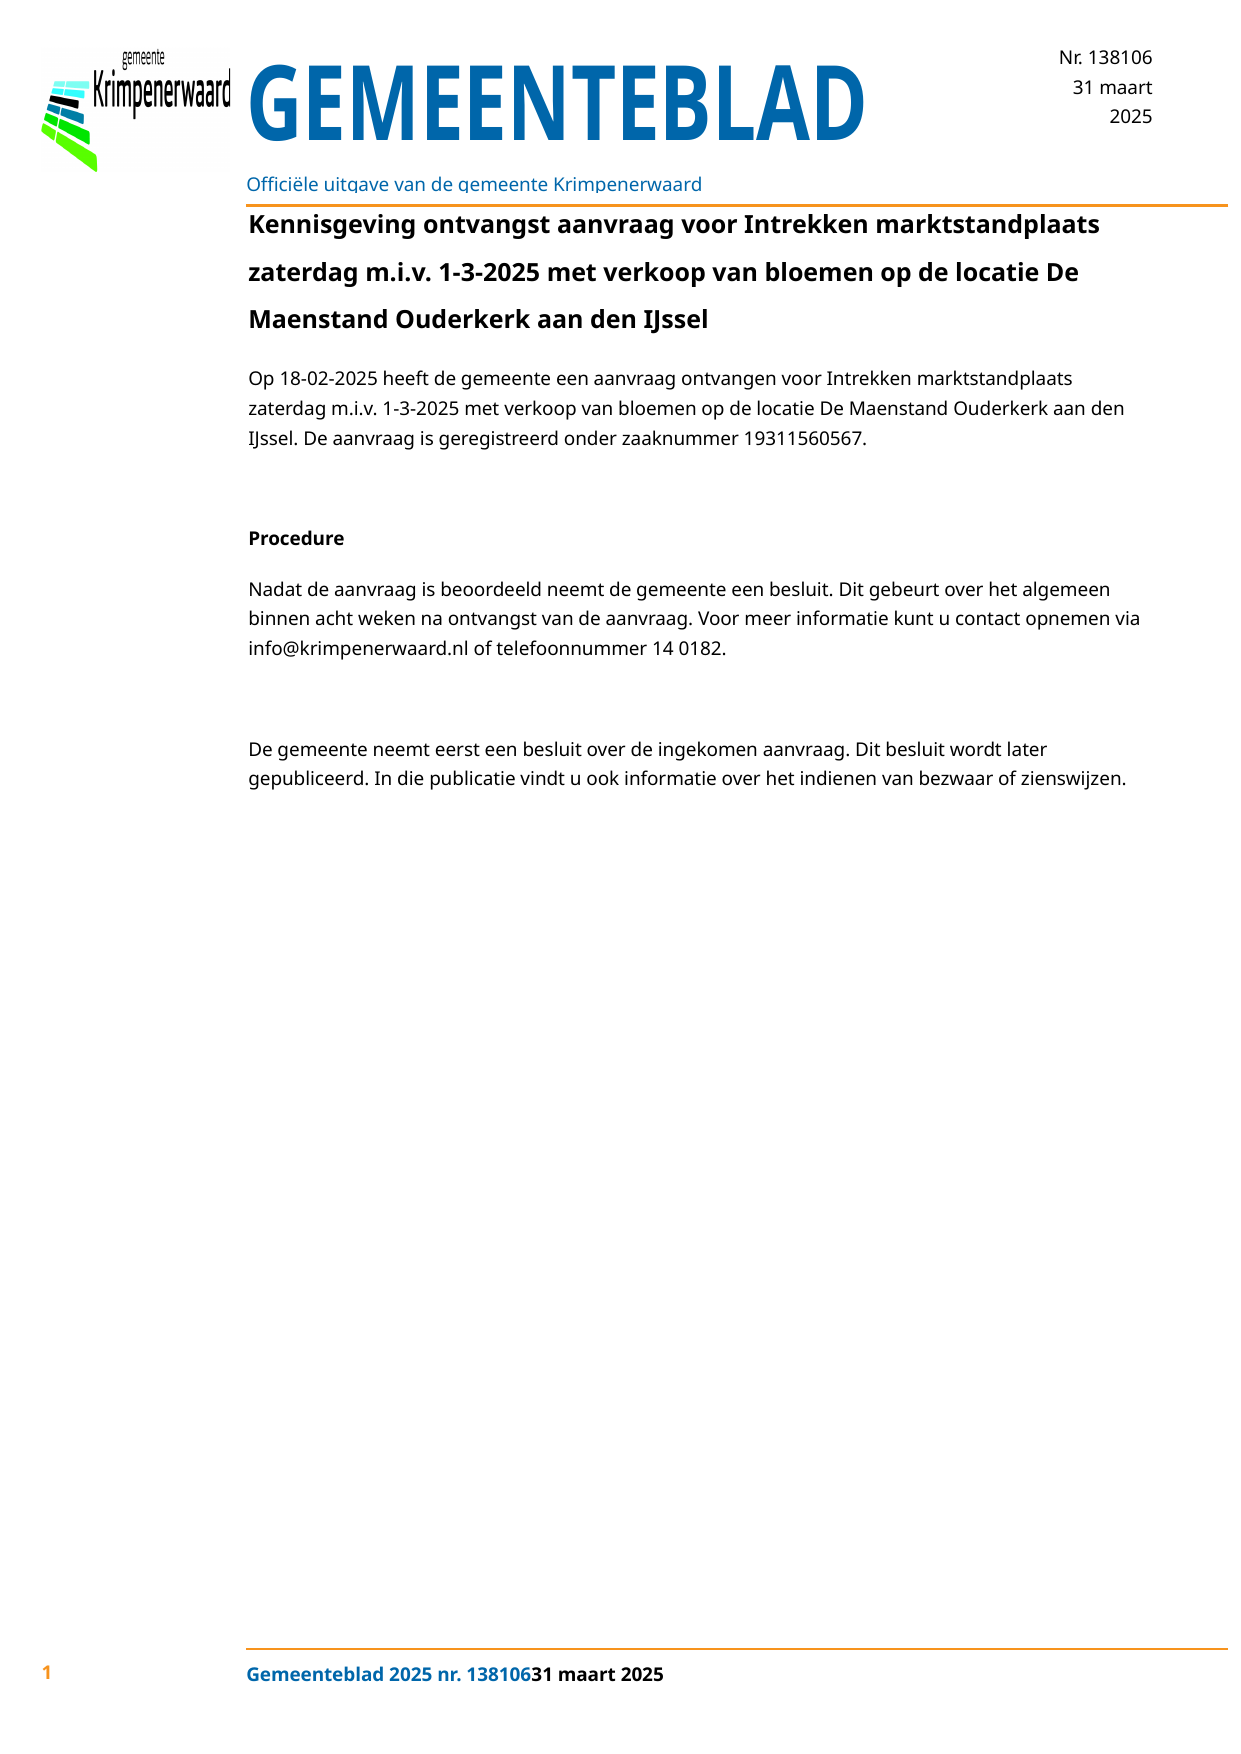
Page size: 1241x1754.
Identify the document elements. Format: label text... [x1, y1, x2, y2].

text De gemeente neemt eerst een besluit over de ingekomen aanvraag. Dit besluit wordt later gepubliceerd. In die publicatie vindt u ook informatie over het indienen van bezwaar of zienswijzen. [248, 736, 1152, 791]
text Kennisgeving ontvangst aanvraag voor Intrekken marktstandplaats zaterdag m.i.v. 1-3-2025 met verkoop van bloemen op de locatie De Maenstand Ouderkerk aan den IJssel [248, 207, 1152, 336]
text Nadat de aanvraag is beoordeeld neemt de gemeente een besluit. Dit gebeurt over het algemeen binnen acht weken na ontvangst van de aanvraag. Voor meer informatie kunt u contact opnemen via info@krimpenerwaard.nl of telefoonnummer 14 0182. [248, 576, 1152, 661]
text Op 18-02-2025 heeft de gemeente een aanvraag ontvangen voor Intrekken marktstandplaats zaterdag m.i.v. 1-3-2025 met verkoop van bloemen op de locatie De Maenstand Ouderkerk aan den IJssel. De aanvraag is geregistreerd onder zaaknummer 19311560567. [248, 366, 1152, 450]
text Procedure [248, 526, 1152, 551]
picture [41, 47, 231, 172]
